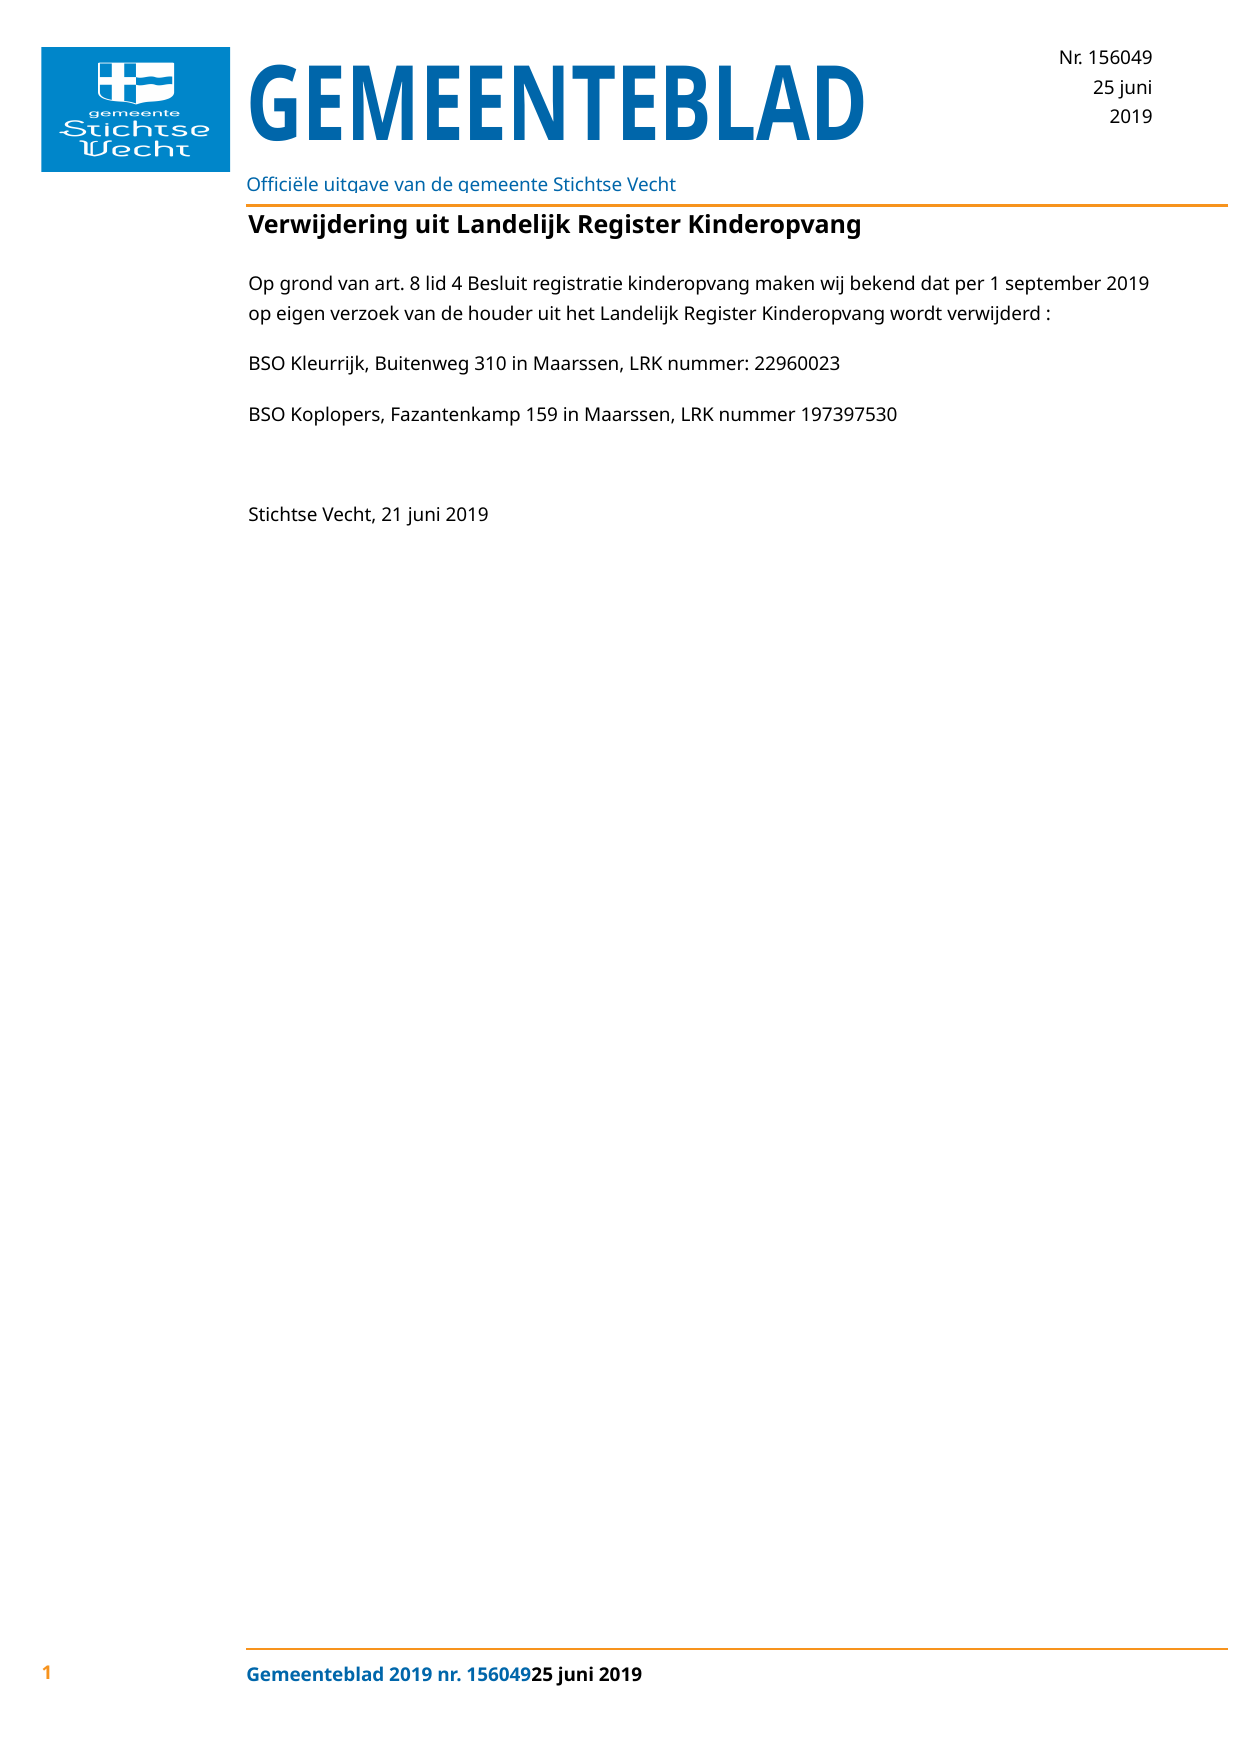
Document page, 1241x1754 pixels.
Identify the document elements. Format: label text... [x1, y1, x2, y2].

text BSO Kleurrijk, Buitenweg 310 in Maarssen, LRK nummer: 22960023 [248, 350, 1152, 376]
text Stichtse Vecht, 21 juni 2019 [248, 502, 1152, 527]
text Verwijdering uit Landelijk Register Kinderopvang [248, 207, 1152, 241]
text BSO Koplopers, Fazantenkamp 159 in Maarssen, LRK nummer 197397530 [248, 401, 1152, 426]
picture [137, 63, 174, 103]
picture [99, 63, 135, 101]
text Op grond van art. 8 lid 4 Besluit registratie kinderopvang maken wij bekend dat per 1 september 2019 op eigen verzoek van de houder uit het Landelijk Register Kinderopvang wordt verwijderd : [248, 270, 1152, 326]
